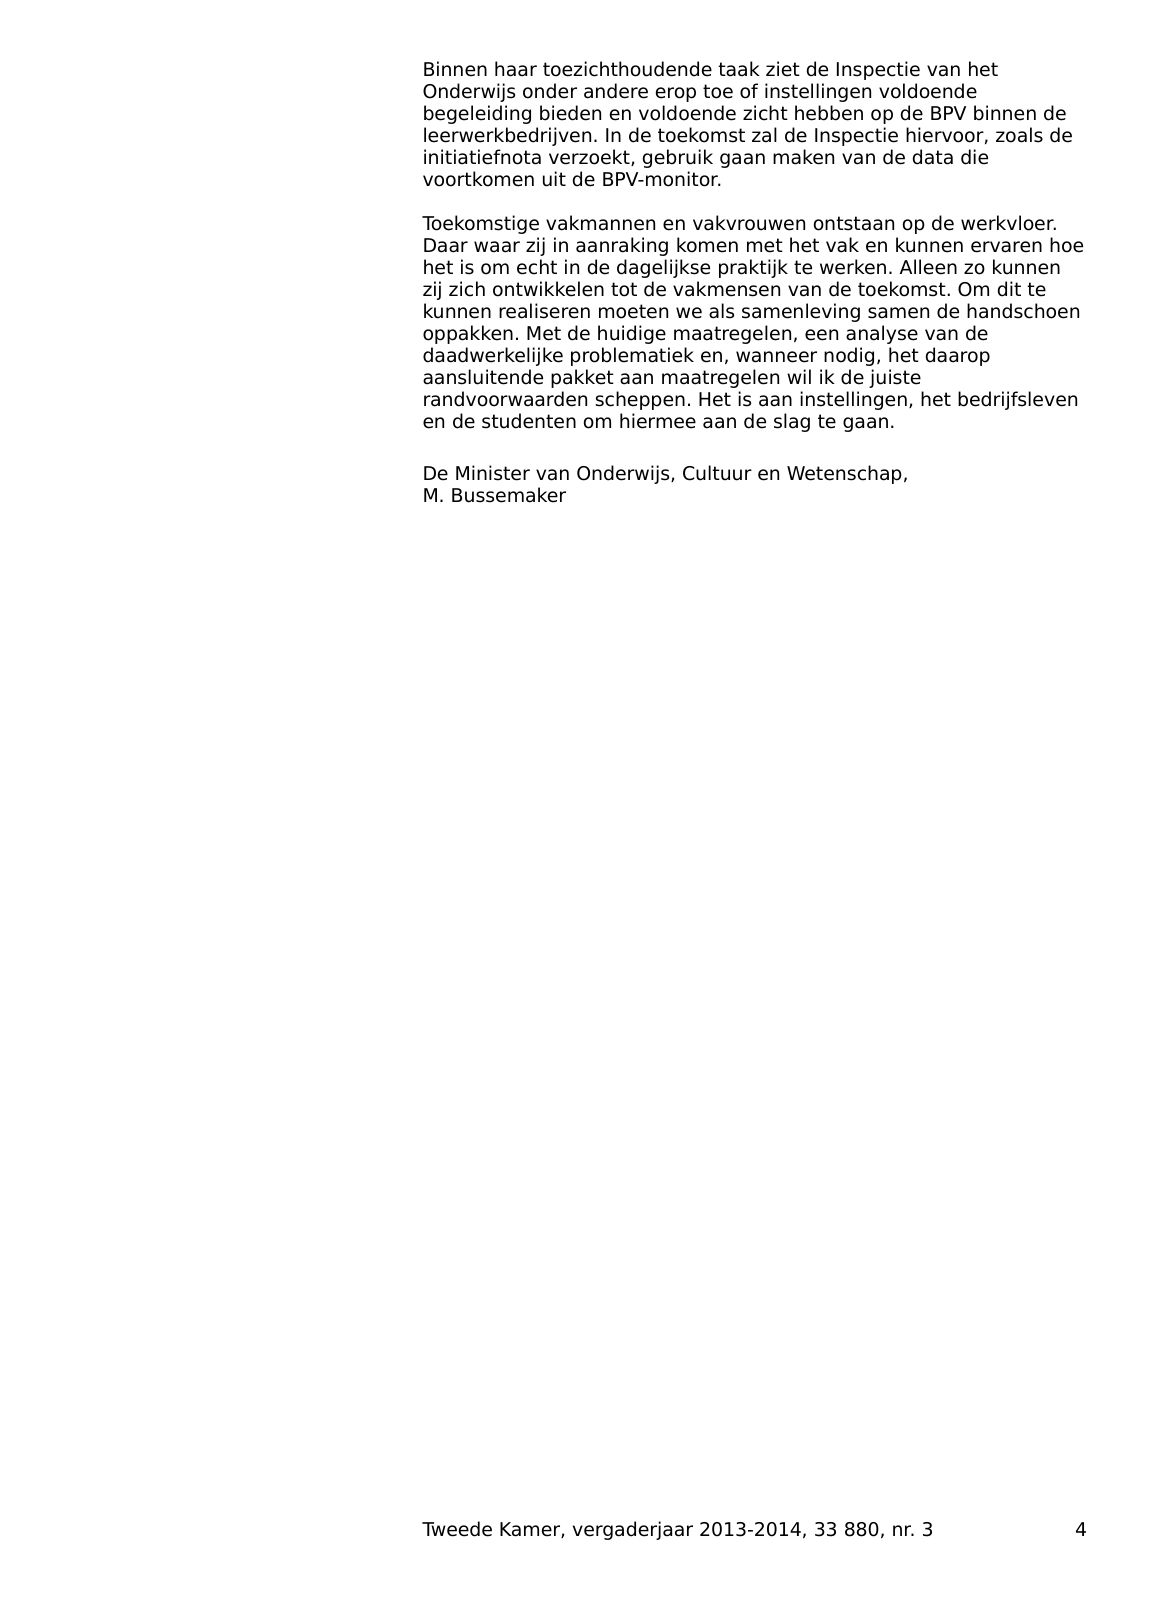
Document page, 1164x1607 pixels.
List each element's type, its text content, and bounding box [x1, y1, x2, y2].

text Toekomstige vakmannen en vakvrouwen ontstaan op de werkvloer. Daar waar zij in aanraking komen met het vak en kunnen ervaren hoe het is om echt in de dagelijkse praktijk te werken. Alleen zo kunnen zij zich ontwikkelen tot de vakmensen van de toekomst. Om dit te kunnen realiseren moeten we als samenleving samen de handschoen oppakken. Met de huidige maatregelen, een analyse van de daadwerkelijke problematiek en, wanneer nodig, het daarop aansluitende pakket aan maatregelen wil ik de juiste randvoorwaarden scheppen. Het is aan instellingen, het bedrijfsleven en de studenten om hiermee aan de slag te gaan. [422, 213, 1087, 433]
text Binnen haar toezichthoudende taak ziet de Inspectie van het Onderwijs onder andere erop toe of instellingen voldoende begeleiding bieden en voldoende zicht hebben op de BPV binnen de leerwerkbedrijven. In de toekomst zal de Inspectie hiervoor, zoals de initiatiefnota verzoekt, gebruik gaan maken van de data die voortkomen uit de BPV-monitor. [422, 59, 1087, 191]
text De Minister van Onderwijs, Cultuur en Wetenschap, M. Bussemaker [422, 463, 1087, 507]
